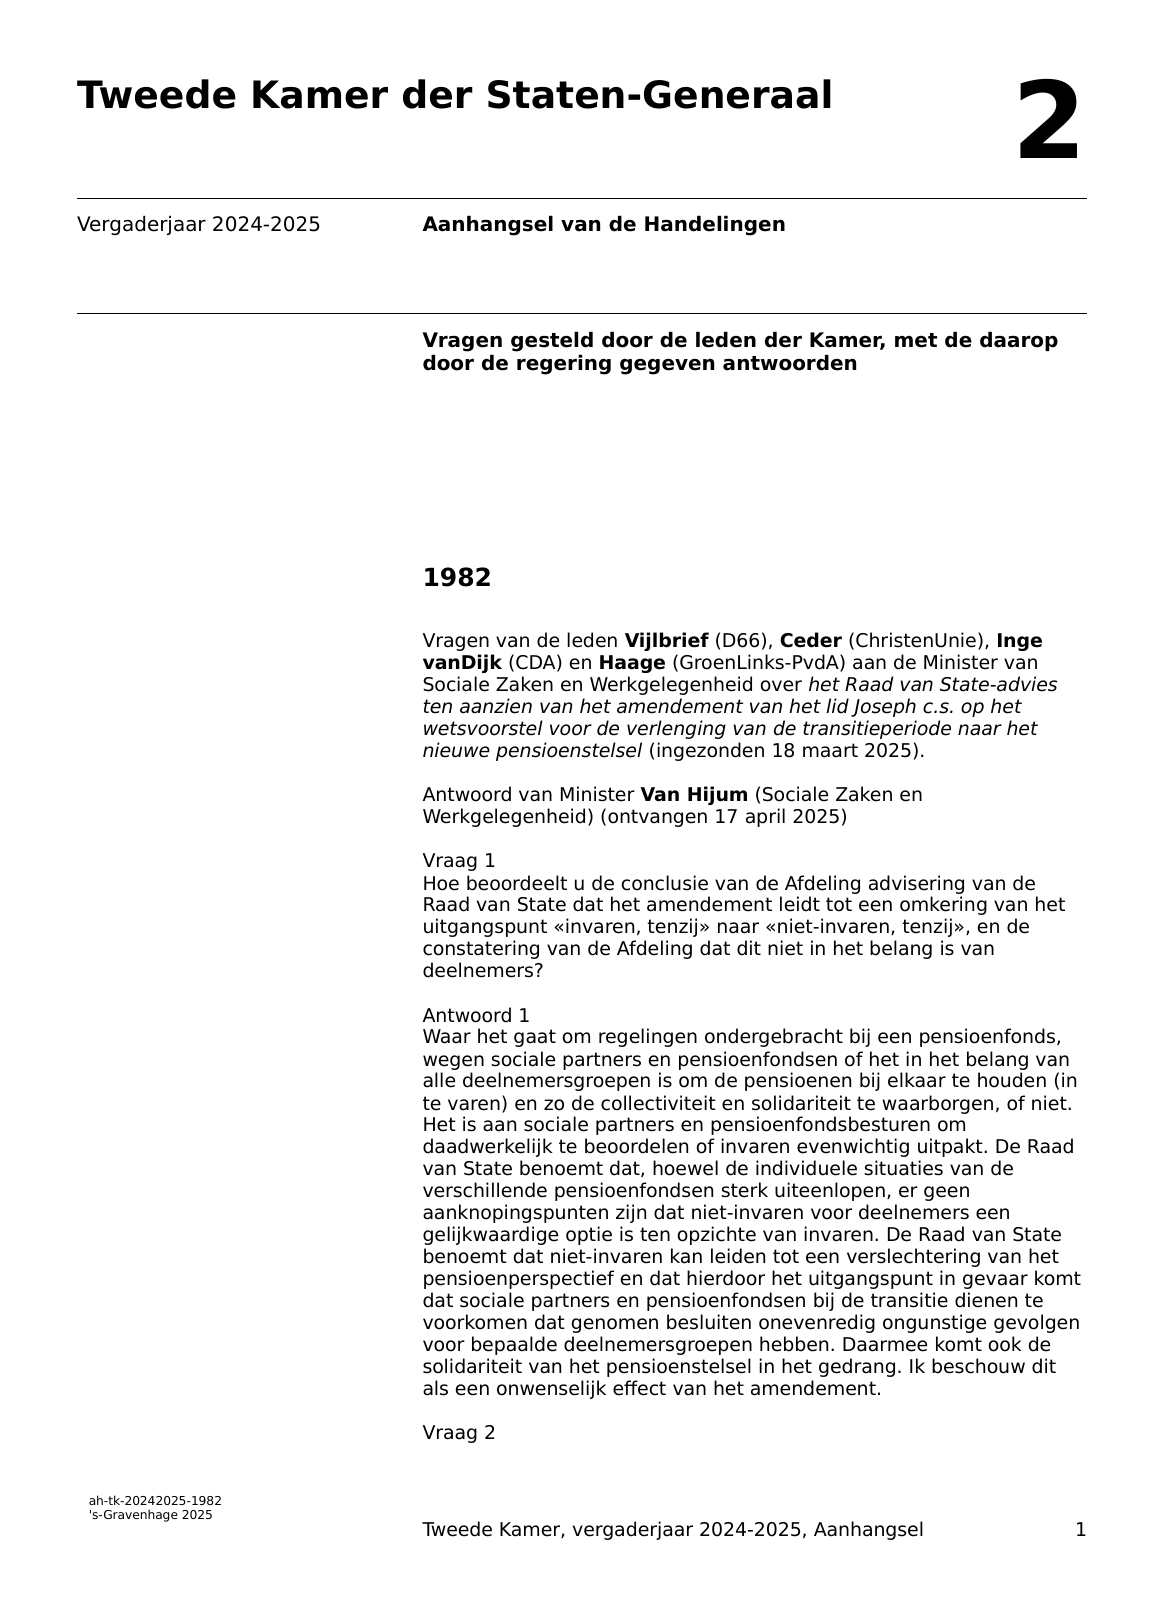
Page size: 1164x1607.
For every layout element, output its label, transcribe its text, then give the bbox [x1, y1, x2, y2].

text ah-tk-20242025-1982 [88, 1494, 323, 1508]
text 's-Gravenhage 2025 [88, 1508, 323, 1522]
table_header 2 [886, 59, 1087, 198]
text Vragen van de leden Vijlbrief (D66), Ceder (ChristenUnie), Inge vanDijk (CDA) en Haage (GroenLinks-PvdA) aan de Minister van Sociale Zaken en Werkgelegenheid over het Raad van State-advies ten aanzien van het amendement van het lid Joseph c.s. op het wetsvoorstel voor de verlenging van de transitieperiode naar het nieuwe pensioenstelsel (ingezonden 18 maart 2025). [422, 630, 1087, 762]
text 1982 [422, 563, 1087, 592]
text Vraag 2 [422, 1422, 1087, 1444]
table_cell Vergaderjaar 2024-2025 [77, 199, 422, 313]
table_cell [77, 314, 422, 375]
text Antwoord van Minister Van Hijum (Sociale Zaken en Werkgelegenheid) (ontvangen 17 april 2025) [422, 784, 1087, 828]
table_cell Aanhangsel van de Handelingen [422, 199, 1087, 313]
text Antwoord 1 [422, 1004, 1087, 1026]
table_cell Vragen gesteld door de leden der Kamer, met de daarop door de regering gegeven antwoorden [422, 314, 1087, 375]
text Hoe beoordeelt u de conclusie van de Afdeling advisering van de Raad van State dat het amendement leidt tot een omkering van het uitgangspunt «invaren, tenzij» naar «niet-invaren, tenzij», en de constatering van de Afdeling dat dit niet in het belang is van deelnemers? [422, 872, 1087, 982]
table_header Tweede Kamer der Staten-Generaal [77, 59, 886, 198]
text Vraag 1 [422, 850, 1087, 872]
text Waar het gaat om regelingen ondergebracht bij een pensioenfonds, wegen sociale partners en pensioenfondsen of het in het belang van alle deelnemersgroepen is om de pensioenen bij elkaar te houden (in te varen) en zo de collectiviteit en solidariteit te waarborgen, of niet. Het is aan sociale partners en pensioenfondsbesturen om daadwerkelijk te beoordelen of invaren evenwichtig uitpakt. De Raad van State benoemt dat, hoewel de individuele situaties van de verschillende pensioenfondsen sterk uiteenlopen, er geen aanknopingspunten zijn dat niet-invaren voor deelnemers een gelijkwaardige optie is ten opzichte van invaren. De Raad van State benoemt dat niet-invaren kan leiden tot een verslechtering van het pensioenperspectief en dat hierdoor het uitgangspunt in gevaar komt dat sociale partners en pensioenfondsen bij de transitie dienen te voorkomen dat genomen besluiten onevenredig ongunstige gevolgen voor bepaalde deelnemersgroepen hebben. Daarmee komt ook de solidariteit van het pensioenstelsel in het gedrang. Ik beschouw dit als een onwenselijk effect van het amendement. [422, 1026, 1087, 1400]
